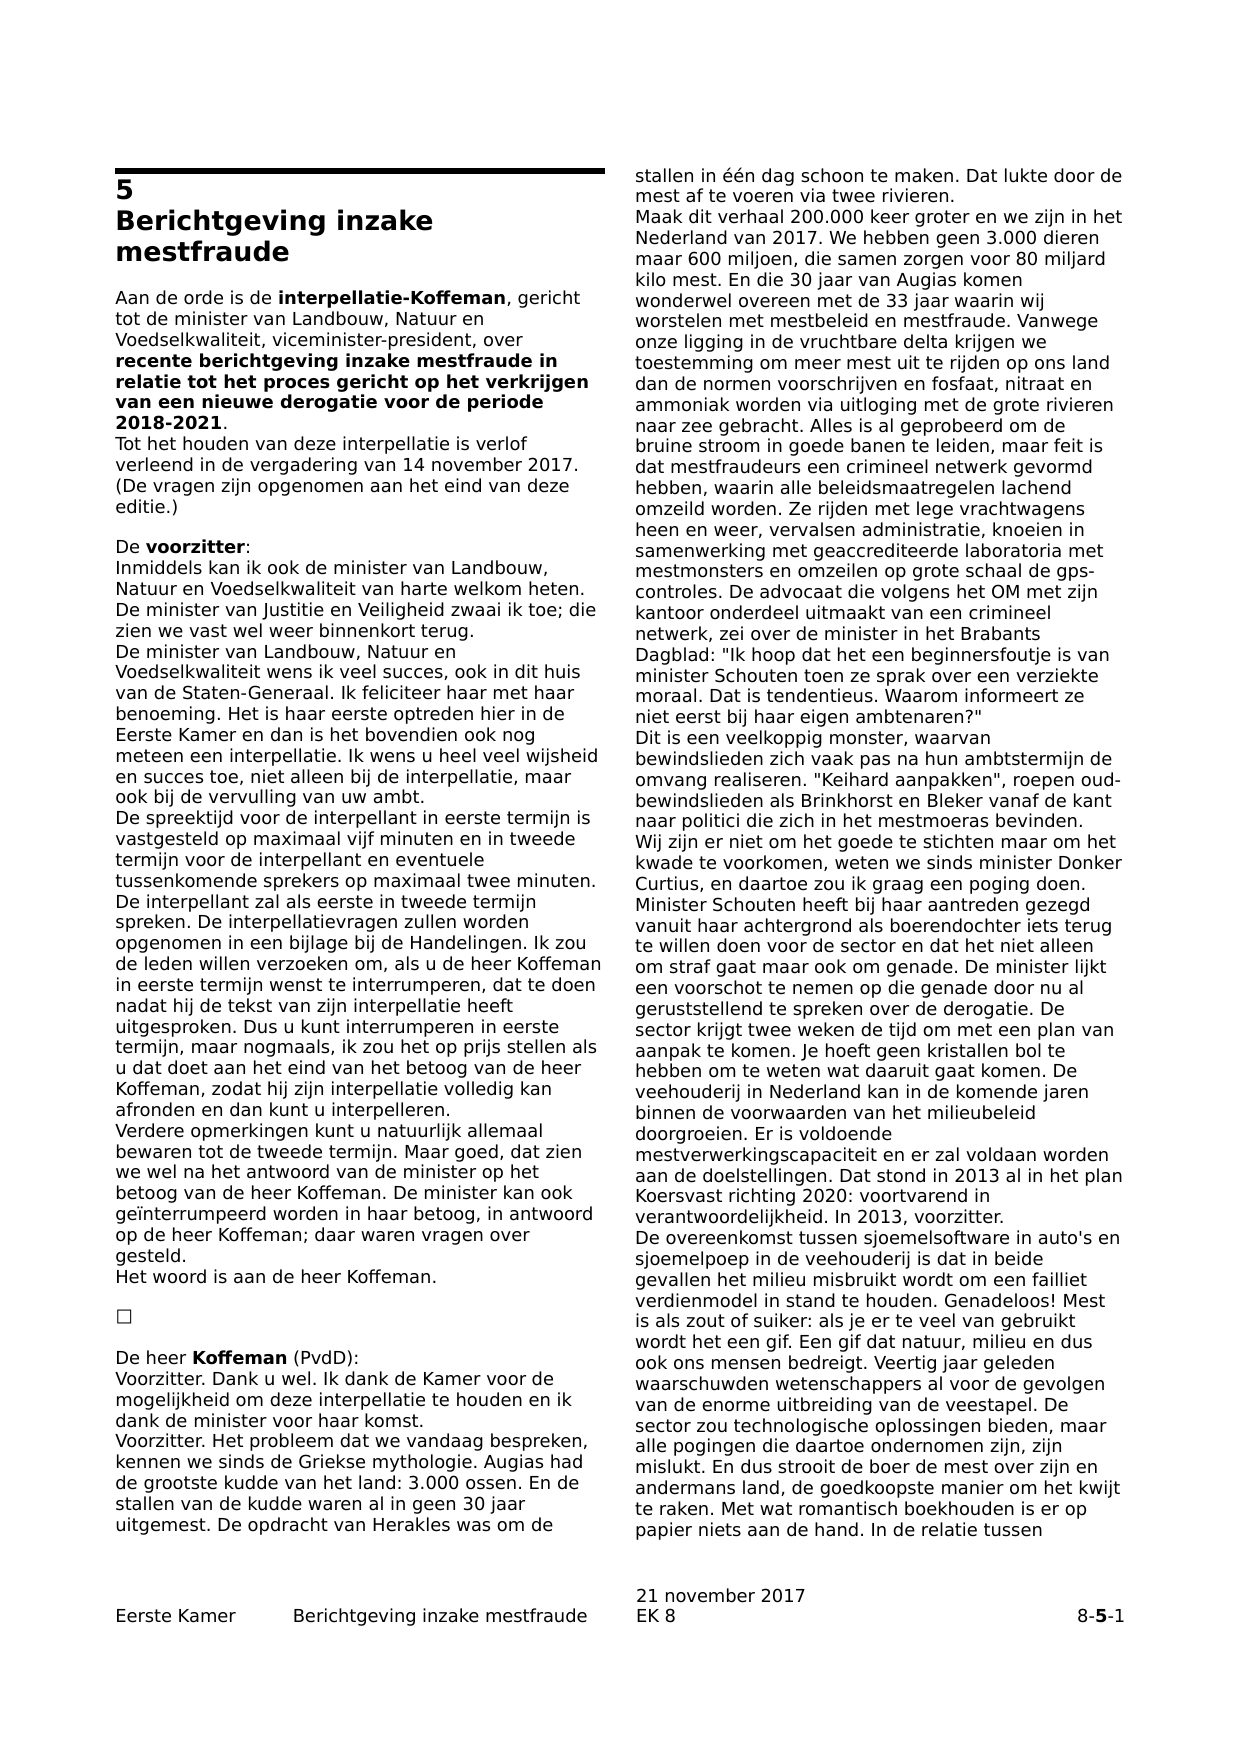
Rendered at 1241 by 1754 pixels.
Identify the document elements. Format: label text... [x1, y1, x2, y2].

text De overeenkomst tussen sjoemelsoftware in auto's en sjoemelpoep in de veehouderij is dat in beide gevallen het milieu misbruikt wordt om een failliet verdienmodel in stand te houden. Genadeloos! Mest is als zout of suiker: als je er te veel van gebruikt wordt het een gif. Een gif dat natuur, milieu en dus ook ons mensen bedreigt. Veertig jaar geleden waarschuwden wetenschappers al voor de gevolgen van de enorme uitbreiding van de veestapel. De sector zou technologische oplossingen bieden, maar alle pogingen die daartoe ondernomen zijn, zijn mislukt. En dus strooit de boer de mest over zijn en andermans land, de goedkoopste manier om het kwijt te raken. Met wat romantisch boekhouden is er op papier niets aan de hand. In de relatie tussen [635, 1228, 1125, 1540]
text Aan de orde is de interpellatie-Koffeman, gericht tot de minister van Landbouw, Natuur en Voedselkwaliteit, viceminister-president, over recente berichtgeving inzake mestfraude in relatie tot het proces gericht op het verkrijgen van een nieuwe derogatie voor de periode 2018-2021. [115, 288, 605, 434]
text Maak dit verhaal 200.000 keer groter en we zijn in het Nederland van 2017. We hebben geen 3.000 dieren maar 600 miljoen, die samen zorgen voor 80 miljard kilo mest. En die 30 jaar van Augias komen wonderwel overeen met de 33 jaar waarin wij worstelen met mestbeleid en mestfraude. Vanwege onze ligging in de vruchtbare delta krijgen we toestemming om meer mest uit te rijden op ons land dan de normen voorschrijven en fosfaat, nitraat en ammoniak worden via uitloging met de grote rivieren naar zee gebracht. Alles is al geprobeerd om de bruine stroom in goede banen te leiden, maar feit is dat mestfraudeurs een crimineel netwerk gevormd hebben, waarin alle beleidsmaatregelen lachend omzeild worden. Ze rijden met lege vrachtwagens heen en weer, vervalsen administratie, knoeien in samenwerking met geaccrediteerde laboratoria met mestmonsters en omzeilen op grote schaal de gps-controles. De advocaat die volgens het OM met zijn kantoor onderdeel uitmaakt van een crimineel netwerk, zei over de minister in het Brabants Dagblad: "Ik hoop dat het een beginnersfoutje is van minister Schouten toen ze sprak over een verziekte moraal. Dat is tendentieus. Waarom informeert ze niet eerst bij haar eigen ambtenaren?" [635, 207, 1125, 728]
text Tot het houden van deze interpellatie is verlof verleend in de vergadering van 14 november 2017. [115, 434, 605, 476]
text De minister van Landbouw, Natuur en Voedselkwaliteit wens ik veel succes, ook in dit huis van de Staten-Generaal. Ik feliciteer haar met haar benoeming. Het is haar eerste optreden hier in de Eerste Kamer en dan is het bovendien ook nog meteen een interpellatie. Ik wens u heel veel wijsheid en succes toe, niet alleen bij de interpellatie, maar ook bij de vervulling van uw ambt. [115, 641, 605, 808]
text stallen in één dag schoon te maken. Dat lukte door de mest af te voeren via twee rivieren. [635, 165, 1125, 207]
text Verdere opmerkingen kunt u natuurlijk allemaal bewaren tot de tweede termijn. Maar goed, dat zien we wel na het antwoord van de minister op het betoog van de heer Koffeman. De minister kan ook geïnterrumpeerd worden in haar betoog, in antwoord op de heer Koffeman; daar waren vragen over gesteld. [115, 1121, 605, 1266]
text De voorzitter: [115, 537, 605, 558]
text De spreektijd voor de interpellant in eerste termijn is vastgesteld op maximaal vijf minuten en in tweede termijn voor de interpellant en eventuele tussenkomende sprekers op maximaal twee minuten. De interpellant zal als eerste in tweede termijn spreken. De interpellatievragen zullen worden opgenomen in een bijlage bij de Handelingen. Ik zou de leden willen verzoeken om, als u de heer Koffeman in eerste termijn wenst te interrumperen, dat te doen nadat hij de tekst van zijn interpellatie heeft uitgesproken. Dus u kunt interrumperen in eerste termijn, maar nogmaals, ik zou het op prijs stellen als u dat doet aan het eind van het betoog van de heer Koffeman, zodat hij zijn interpellatie volledig kan afronden en dan kunt u interpelleren. [115, 808, 605, 1121]
text Voorzitter. Dank u wel. Ik dank de Kamer voor de mogelijkheid om deze interpellatie te houden en ik dank de minister voor haar komst. [115, 1369, 605, 1431]
text De heer Koffeman (PvdD): [115, 1348, 605, 1369]
text Dit is een veelkoppig monster, waarvan bewindslieden zich vaak pas na hun ambtstermijn de omvang realiseren. "Keihard aanpakken", roepen oud-bewindslieden als Brinkhorst en Bleker vanaf de kant naar politici die zich in het mestmoeras bevinden. [635, 728, 1125, 832]
text Voorzitter. Het probleem dat we vandaag bespreken, kennen we sinds de Griekse mythologie. Augias had de grootste kudde van het land: 3.000 ossen. En de stallen van de kudde waren al in geen 30 jaar uitgemest. De opdracht van Herakles was om de [115, 1431, 605, 1535]
text Het woord is aan de heer Koffeman. [115, 1266, 605, 1287]
text Inmiddels kan ik ook de minister van Landbouw, Natuur en Voedselkwaliteit van harte welkom heten. De minister van Justitie en Veiligheid zwaai ik toe; die zien we vast wel weer binnenkort terug. [115, 558, 605, 641]
text (De vragen zijn opgenomen aan het eind van deze editie.) [115, 476, 605, 517]
text Wij zijn er niet om het goede te stichten maar om het kwade te voorkomen, weten we sinds minister Donker Curtius, en daartoe zou ik graag een poging doen. Minister Schouten heeft bij haar aantreden gezegd vanuit haar achtergrond als boerendochter iets terug te willen doen voor de sector en dat het niet alleen om straf gaat maar ook om genade. De minister lijkt een voorschot te nemen op die genade door nu al geruststellend te spreken over de derogatie. De sector krijgt twee weken de tijd om met een plan van aanpak te komen. Je hoeft geen kristallen bol te hebben om te weten wat daaruit gaat komen. De veehouderij in Nederland kan in de komende jaren binnen de voorwaarden van het milieubeleid doorgroeien. Er is voldoende mestverwerkingscapaciteit en er zal voldaan worden aan de doelstellingen. Dat stond in 2013 al in het plan Koersvast richting 2020: voortvarend in verantwoordelijkheid. In 2013, voorzitter. [635, 832, 1125, 1228]
title 5 Berichtgeving inzake mestfraude [115, 174, 605, 268]
text ⬜ [115, 1307, 605, 1328]
